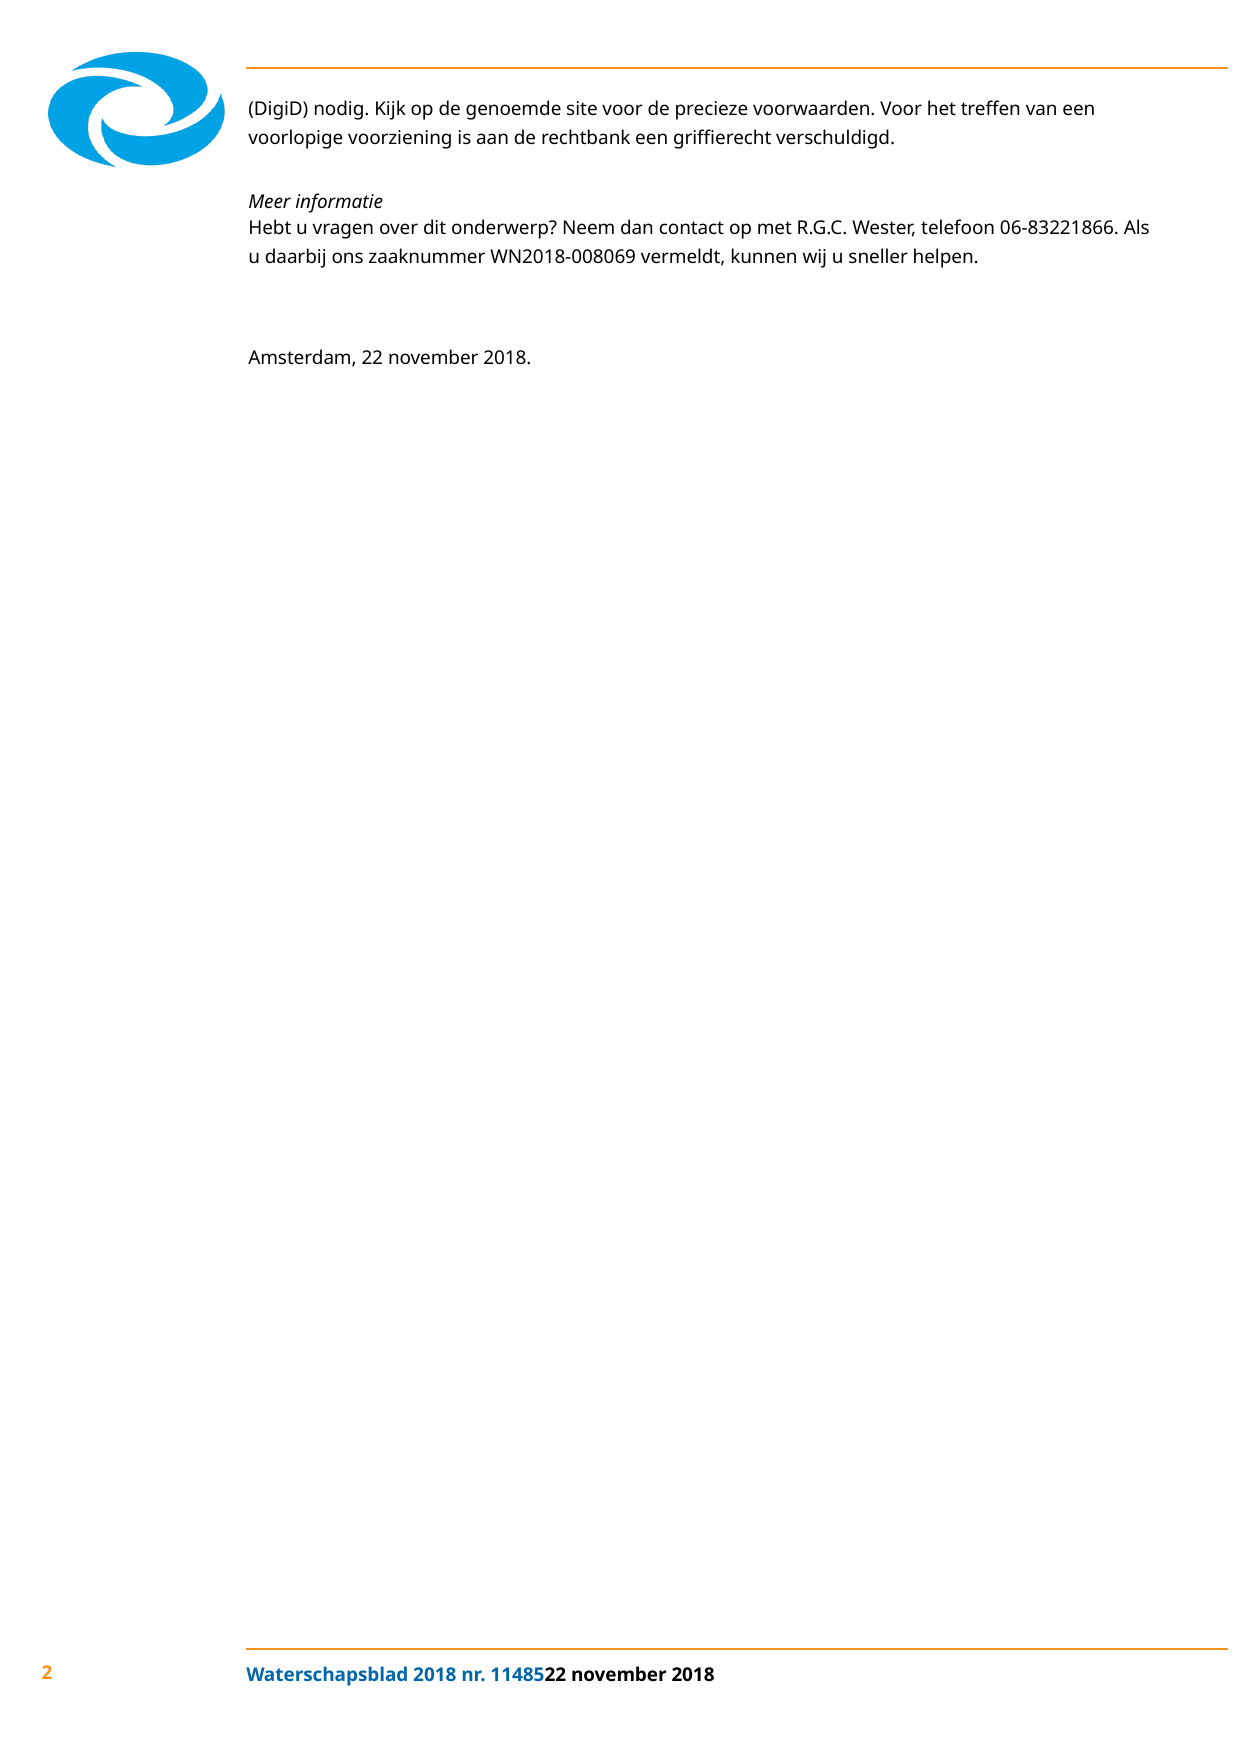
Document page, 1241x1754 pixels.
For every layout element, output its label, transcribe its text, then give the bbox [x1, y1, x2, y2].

picture [41, 47, 231, 172]
text Meer informatie [248, 188, 1152, 214]
text Amsterdam, 22 november 2018. [248, 344, 1152, 370]
text (DigiD) nodig. Kijk op de genoemde site voor de precieze voorwaarden. Voor het treffen van een voorlopige voorziening is aan de rechtbank een griffierecht verschuldigd. [248, 95, 1152, 150]
text Hebt u vragen over dit onderwerp? Neem dan contact op met R.G.C. Wester, telefoon 06-83221866. Als u daarbij ons zaaknummer WN2018-008069 vermeldt, kunnen wij u sneller helpen. [248, 214, 1152, 269]
